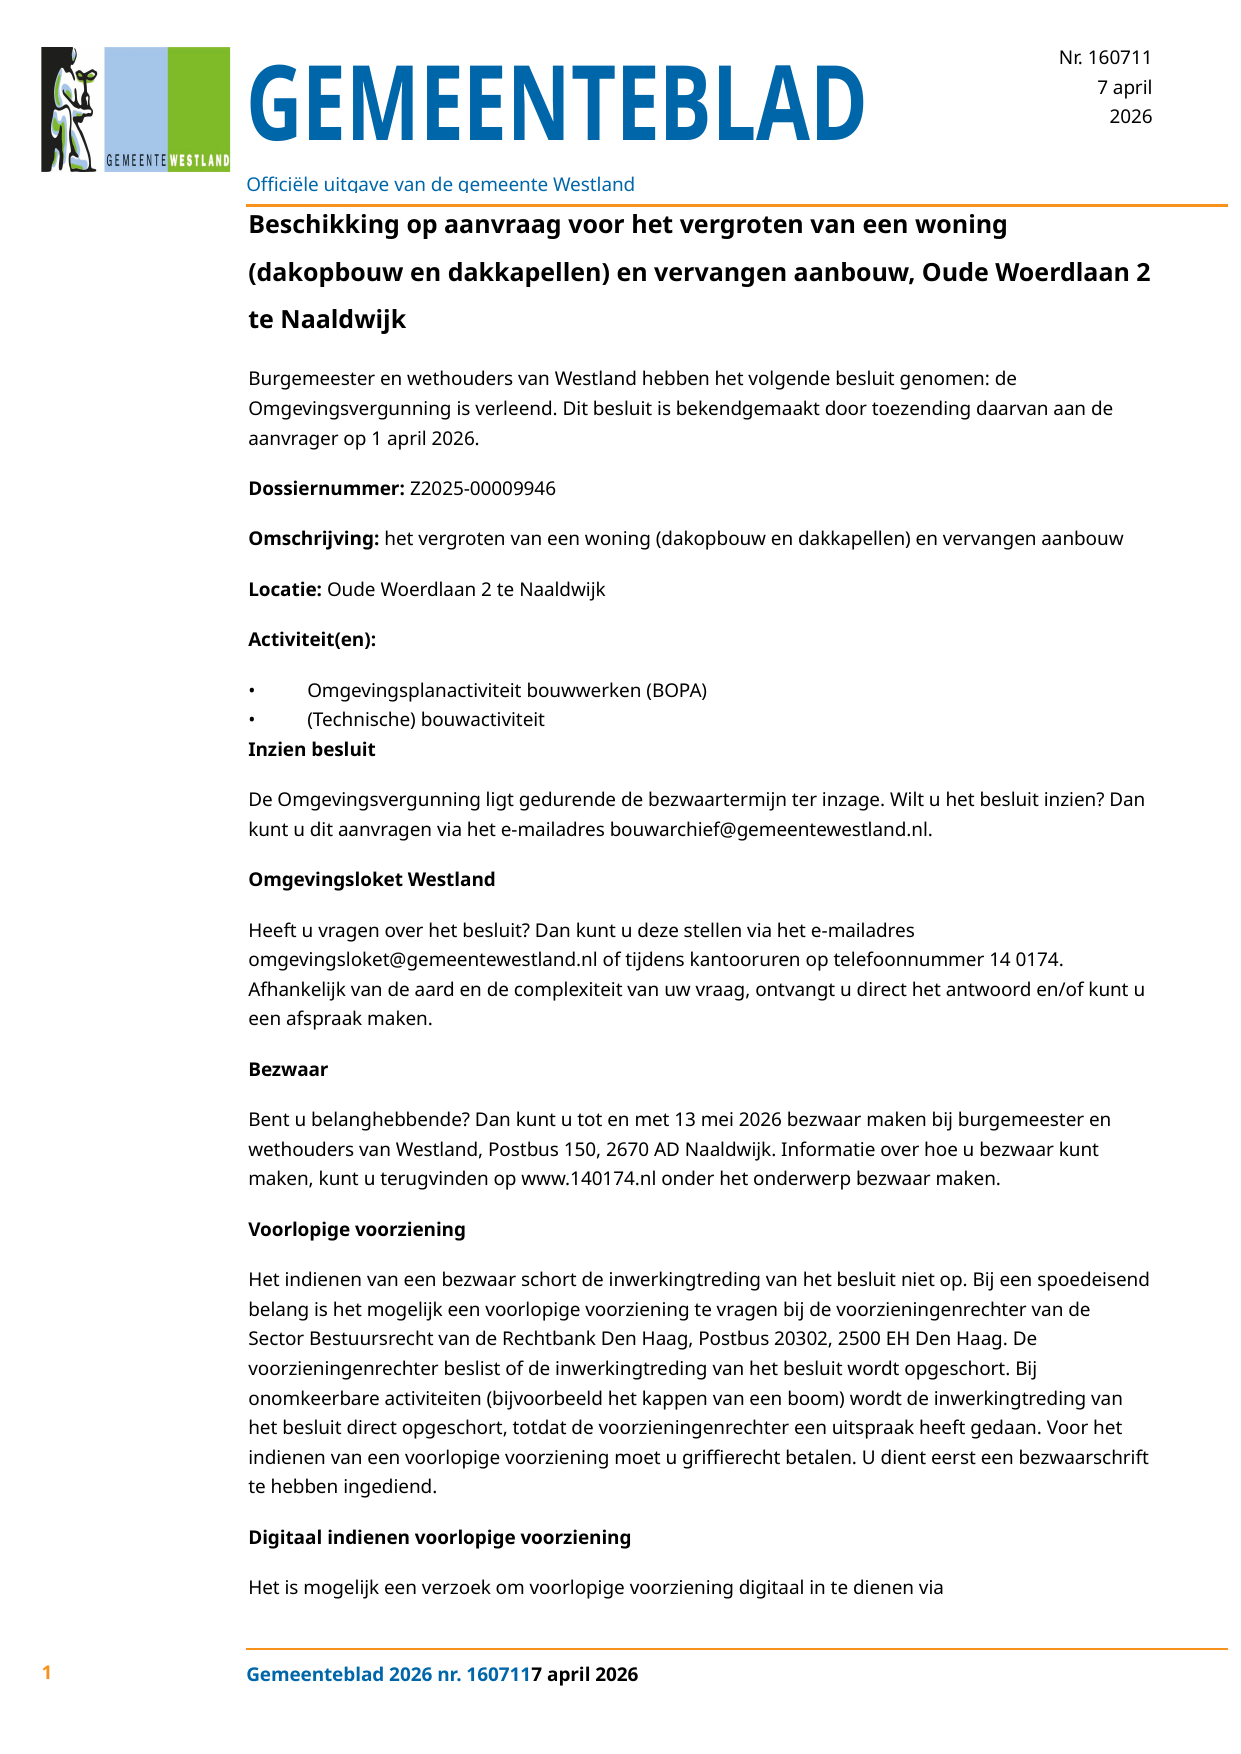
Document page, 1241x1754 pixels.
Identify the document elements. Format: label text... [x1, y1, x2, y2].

text De Omgevingsvergunning ligt gedurende de bezwaartermijn ter inzage. Wilt u het besluit inzien? Dan kunt u dit aanvragen via het e-mailadres bouwarchief@gemeentewestland.nl. [248, 786, 1152, 842]
text Burgemeester en wethouders van Westland hebben het volgende besluit genomen: de Omgevingsvergunning is verleend. Dit besluit is bekendgemaakt door toezending daarvan aan de aanvrager op 1 april 2026. [248, 366, 1152, 450]
text Omschrijving: het vergroten van een woning (dakopbouw en dakkapellen) en vervangen aanbouw [248, 526, 1152, 551]
text Voorlopige voorziening [248, 1216, 1152, 1242]
text Omgevingsloket Westland [248, 866, 1152, 892]
text Bezwaar [248, 1056, 1152, 1082]
list Omgevingsplanactiviteit bouwwerken (BOPA) [248, 677, 1152, 702]
picture [41, 47, 231, 172]
text Digitaal indienen voorlopige voorziening [248, 1524, 1152, 1549]
text Activiteit(en): [248, 626, 1152, 652]
list (Technische) bouwactiviteit [248, 706, 1152, 732]
text Het is mogelijk een verzoek om voorlopige voorziening digitaal in te dienen via [248, 1574, 1152, 1600]
text Heeft u vragen over het besluit? Dan kunt u deze stellen via het e-mailadres omgevingsloket@gemeentewestland.nl of tijdens kantooruren op telefoonnummer 14 0174. Afhankelijk van de aard en de complexiteit van uw vraag, ontvangt u direct het antwoord en/of kunt u een afspraak maken. [248, 917, 1152, 1031]
text Inzien besluit [248, 736, 1152, 762]
text Het indienen van een bezwaar schort de inwerkingtreding van het besluit niet op. Bij een spoedeisend belang is het mogelijk een voorlopige voorziening te vragen bij de voorzieningenrechter van de Sector Bestuursrecht van de Rechtbank Den Haag, Postbus 20302, 2500 EH Den Haag. De voorzieningenrechter beslist of de inwerkingtreding van het besluit wordt opgeschort. Bij onomkeerbare activiteiten (bijvoorbeeld het kappen van een boom) wordt de inwerkingtreding van het besluit direct opgeschort, totdat de voorzieningenrechter een uitspraak heeft gedaan. Voor het indienen van een voorlopige voorziening moet u griffierecht betalen. U dient eerst een bezwaarschrift te hebben ingediend. [248, 1266, 1152, 1499]
text Beschikking op aanvraag voor het vergroten van een woning (dakopbouw en dakkapellen) en vervangen aanbouw, Oude Woerdlaan 2 te Naaldwijk [248, 207, 1152, 336]
text Bent u belanghebbende? Dan kunt u tot en met 13 mei 2026 bezwaar maken bij burgemeester en wethouders van Westland, Postbus 150, 2670 AD Naaldwijk. Informatie over hoe u bezwaar kunt maken, kunt u terugvinden op www.140174.nl onder het onderwerp bezwaar maken. [248, 1106, 1152, 1191]
text Locatie: Oude Woerdlaan 2 te Naaldwijk [248, 576, 1152, 602]
text Dossiernummer: Z2025-00009946 [248, 475, 1152, 501]
